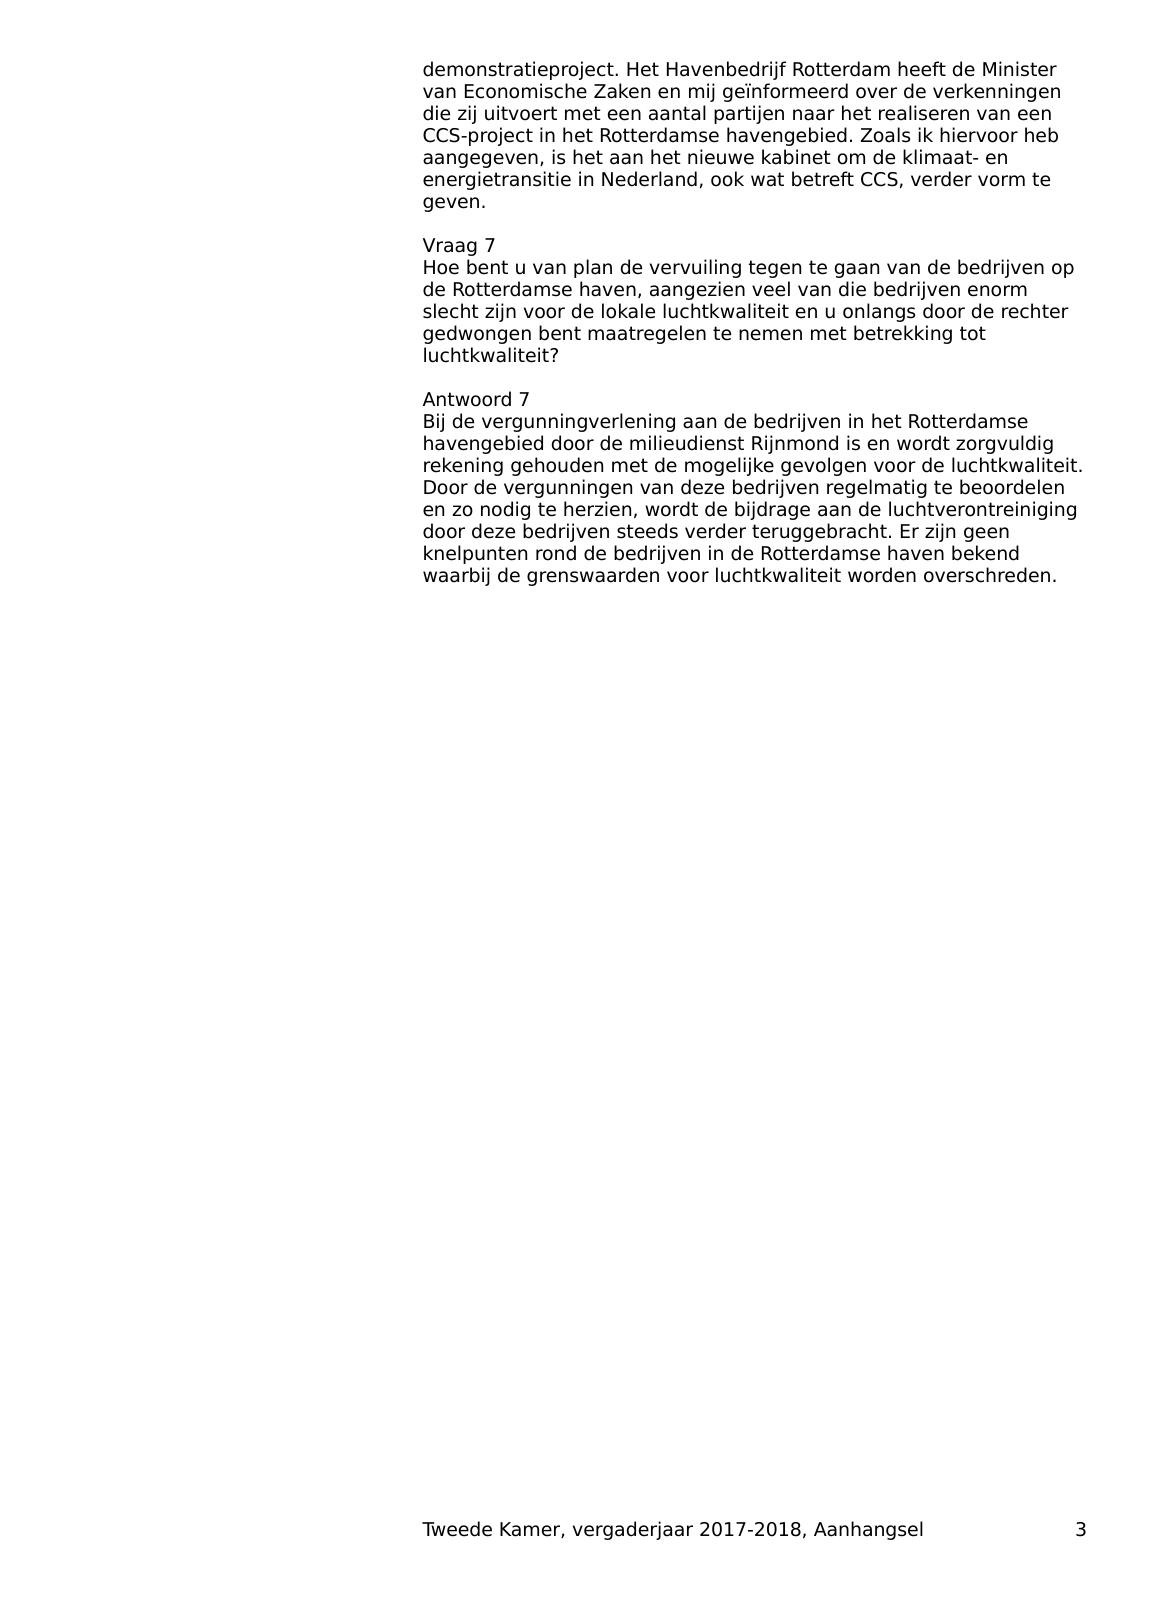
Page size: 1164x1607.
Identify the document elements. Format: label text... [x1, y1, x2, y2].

text Bij de vergunningverlening aan de bedrijven in het Rotterdamse havengebied door de milieudienst Rijnmond is en wordt zorgvuldig rekening gehouden met de mogelijke gevolgen voor de luchtkwaliteit. Door de vergunningen van deze bedrijven regelmatig te beoordelen en zo nodig te herzien, wordt de bijdrage aan de luchtverontreiniging door deze bedrijven steeds verder teruggebracht. Er zijn geen knelpunten rond de bedrijven in de Rotterdamse haven bekend waarbij de grenswaarden voor luchtkwaliteit worden overschreden. [422, 411, 1087, 587]
text demonstratieproject. Het Havenbedrijf Rotterdam heeft de Minister van Economische Zaken en mij geïnformeerd over de verkenningen die zij uitvoert met een aantal partijen naar het realiseren van een CCS-project in het Rotterdamse havengebied. Zoals ik hiervoor heb aangegeven, is het aan het nieuwe kabinet om de klimaat- en energietransitie in Nederland, ook wat betreft CCS, verder vorm te geven. [422, 59, 1087, 213]
text Vraag 7 [422, 235, 1087, 257]
text Hoe bent u van plan de vervuiling tegen te gaan van de bedrijven op de Rotterdamse haven, aangezien veel van die bedrijven enorm slecht zijn voor de lokale luchtkwaliteit en u onlangs door de rechter gedwongen bent maatregelen te nemen met betrekking tot luchtkwaliteit? [422, 257, 1087, 367]
text Antwoord 7 [422, 389, 1087, 411]
